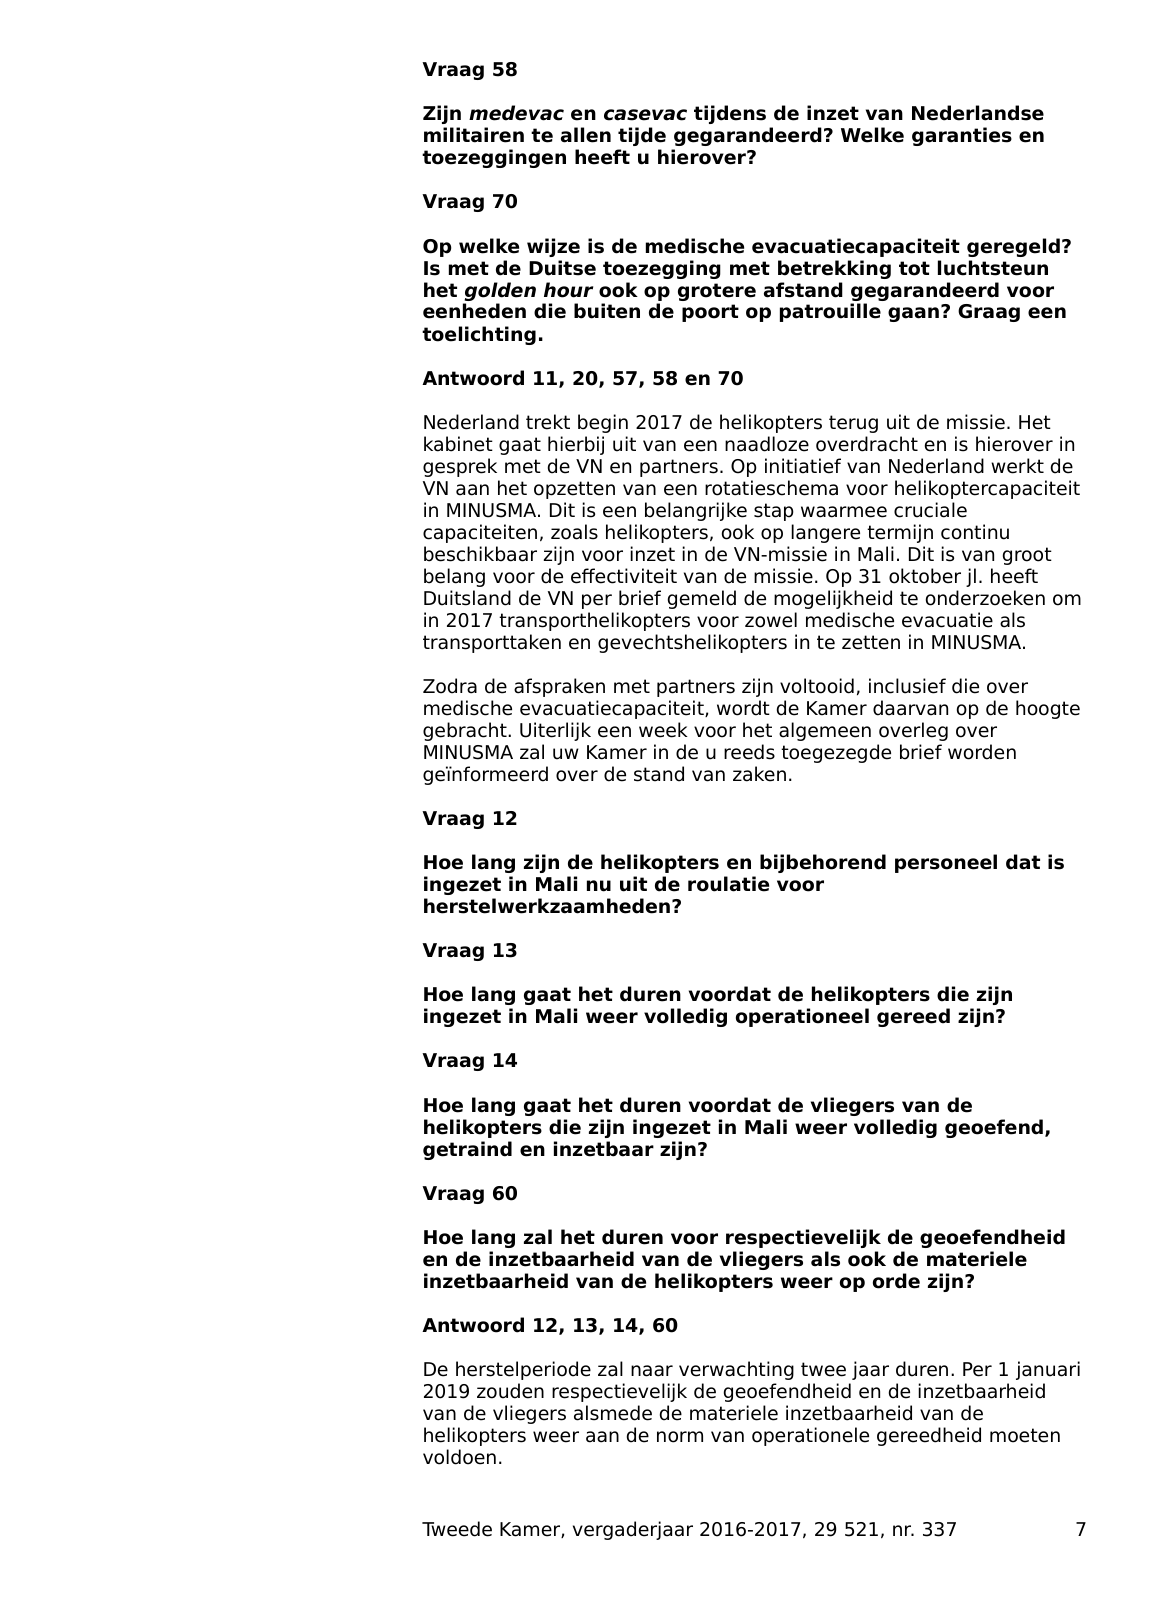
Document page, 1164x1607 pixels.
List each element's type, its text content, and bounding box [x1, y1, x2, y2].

text De herstelperiode zal naar verwachting twee jaar duren. Per 1 januari 2019 zouden respectievelijk de geoefendheid en de inzetbaarheid van de vliegers alsmede de materiele inzetbaarheid van de helikopters weer aan de norm van operationele gereedheid moeten voldoen. [422, 1359, 1087, 1469]
text Hoe lang gaat het duren voordat de helikopters die zijn ingezet in Mali weer volledig operationeel gereed zijn? [422, 984, 1087, 1028]
subtitle Vraag 12 [422, 808, 1087, 830]
text Nederland trekt begin 2017 de helikopters terug uit de missie. Het kabinet gaat hierbij uit van een naadloze overdracht en is hierover in gesprek met de VN en partners. Op initiatief van Nederland werkt de VN aan het opzetten van een rotatieschema voor helikoptercapaciteit in MINUSMA. Dit is een belangrijke stap waarmee cruciale capaciteiten, zoals helikopters, ook op langere termijn continu beschikbaar zijn voor inzet in de VN-missie in Mali. Dit is van groot belang voor de effectiviteit van de missie. Op 31 oktober jl. heeft Duitsland de VN per brief gemeld de mogelijkheid te onderzoeken om in 2017 transporthelikopters voor zowel medische evacuatie als transporttaken en gevechtshelikopters in te zetten in MINUSMA. [422, 412, 1087, 653]
text Zijn medevac en casevac tijdens de inzet van Nederlandse militairen te allen tijde gegarandeerd? Welke garanties en toezeggingen heeft u hierover? [422, 103, 1087, 169]
subtitle Vraag 60 [422, 1183, 1087, 1205]
text Hoe lang zijn de helikopters en bijbehorend personeel dat is ingezet in Mali nu uit de roulatie voor herstelwerkzaamheden? [422, 852, 1087, 918]
subtitle Vraag 58 [422, 59, 1087, 81]
subtitle Antwoord 12, 13, 14, 60 [422, 1315, 1087, 1337]
text Zodra de afspraken met partners zijn voltooid, inclusief die over medische evacuatiecapaciteit, wordt de Kamer daarvan op de hoogte gebracht. Uiterlijk een week voor het algemeen overleg over MINUSMA zal uw Kamer in de u reeds toegezegde brief worden geïnformeerd over de stand van zaken. [422, 676, 1087, 786]
text Op welke wijze is de medische evacuatiecapaciteit geregeld? Is met de Duitse toezegging met betrekking tot luchtsteun het golden hour ook op grotere afstand gegarandeerd voor eenheden die buiten de poort op patrouille gaan? Graag een toelichting. [422, 236, 1087, 345]
subtitle Vraag 13 [422, 940, 1087, 962]
text Hoe lang zal het duren voor respectievelijk de geoefendheid en de inzetbaarheid van de vliegers als ook de materiele inzetbaarheid van de helikopters weer op orde zijn? [422, 1227, 1087, 1293]
text Hoe lang gaat het duren voordat de vliegers van de helikopters die zijn ingezet in Mali weer volledig geoefend, getraind en inzetbaar zijn? [422, 1094, 1087, 1161]
subtitle Vraag 70 [422, 191, 1087, 213]
subtitle Antwoord 11, 20, 57, 58 en 70 [422, 368, 1087, 389]
subtitle Vraag 14 [422, 1050, 1087, 1072]
